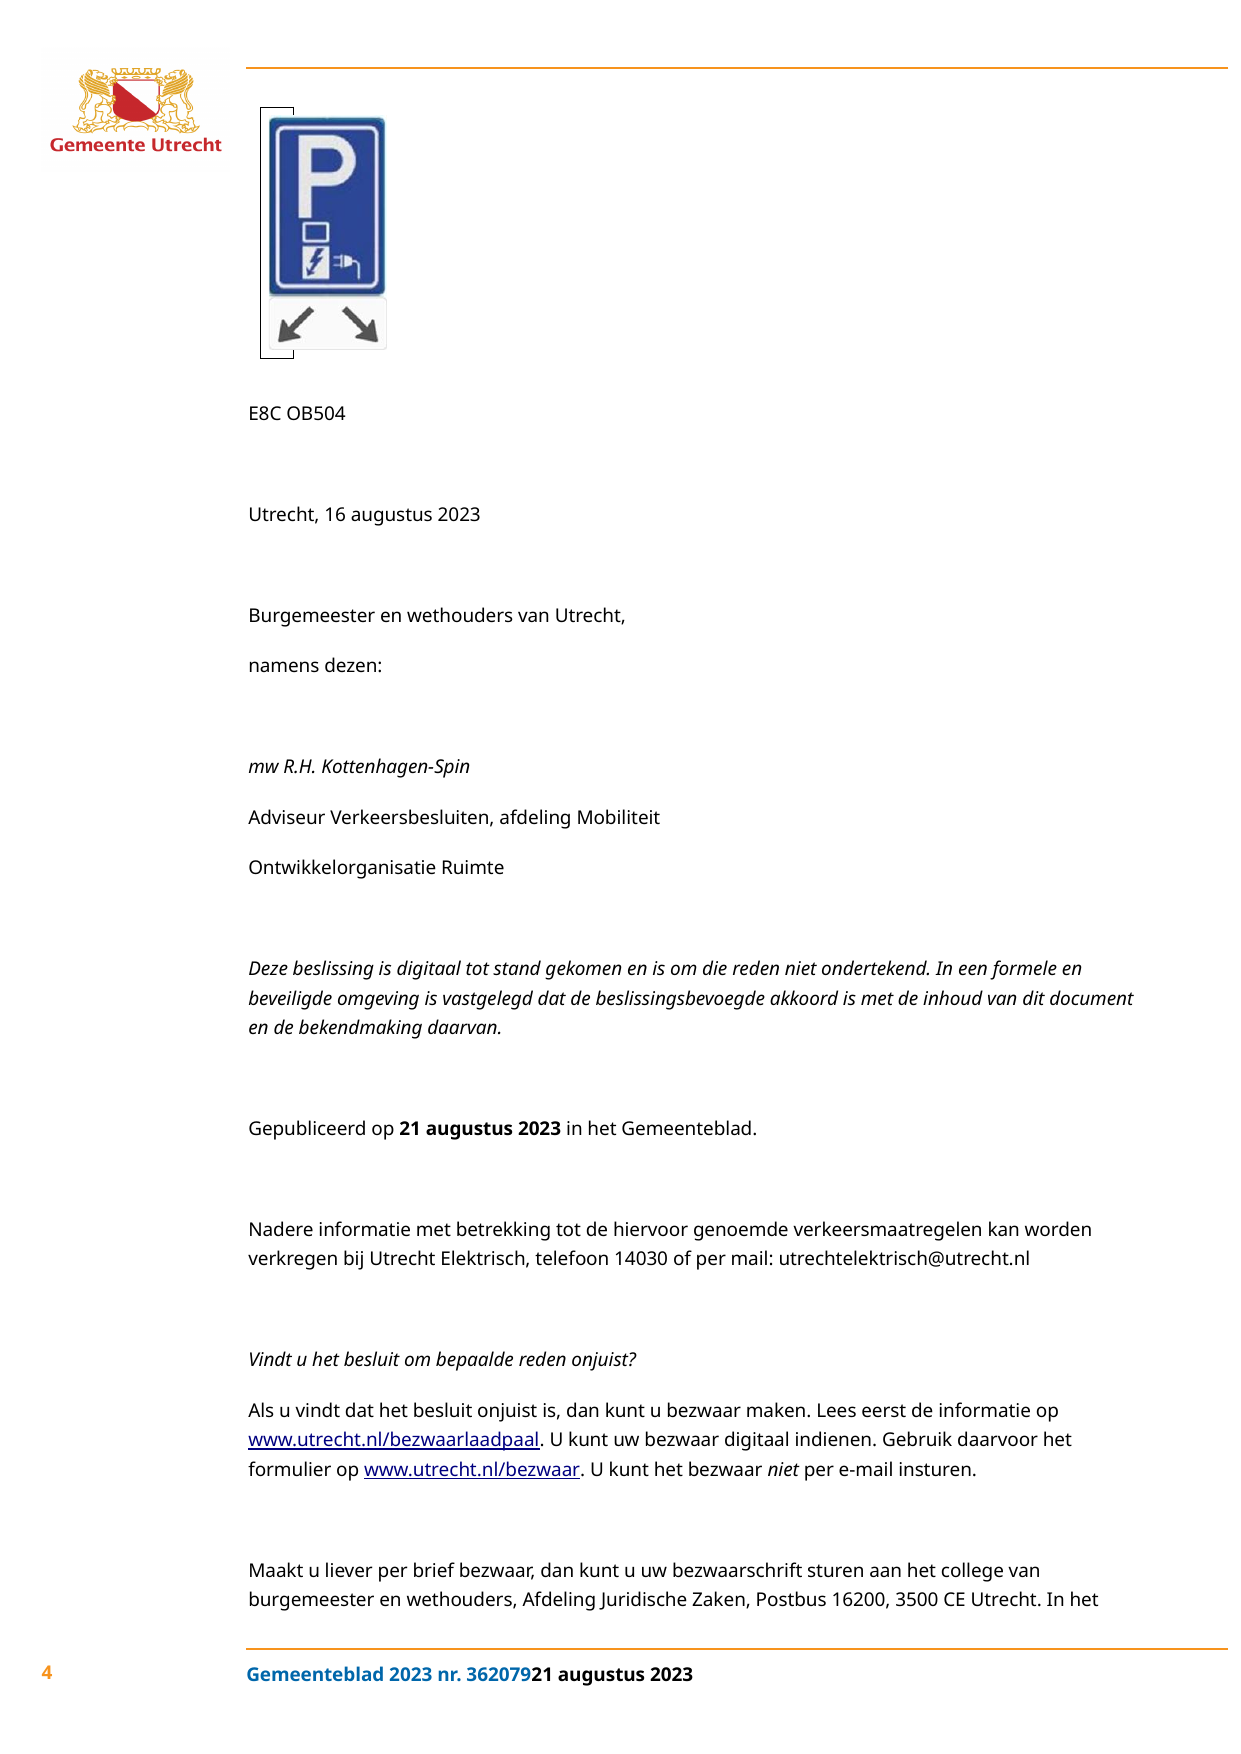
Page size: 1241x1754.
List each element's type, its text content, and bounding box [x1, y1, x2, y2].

picture [268, 115, 387, 350]
text E8C OB504 [248, 401, 1152, 426]
text Als u vindt dat het besluit onjuist is, dan kunt u bezwaar maken. Lees eerst de informatie op www.utrecht.nl/bezwaarlaadpaal. U kunt uw bezwaar digitaal indienen. Gebruik daarvoor het formulier op www.utrecht.nl/bezwaar. U kunt het bezwaar niet per e-mail insturen. [248, 1397, 1152, 1482]
text mw R.H. Kottenhagen-Spin [248, 753, 1152, 779]
text Ontwikkelorganisatie Ruimte [248, 854, 1152, 880]
text Maakt u liever per brief bezwaar, dan kunt u uw bezwaarschrift sturen aan het college van burgemeester en wethouders, Afdeling Juridische Zaken, Postbus 16200, 3500 CE Utrecht. In het [248, 1557, 1152, 1612]
text namens dezen: [248, 653, 1152, 678]
text Adviseur Verkeersbesluiten, afdeling Mobiliteit [248, 804, 1152, 830]
text Gepubliceerd op 21 augustus 2023 in het Gemeenteblad. [248, 1115, 1152, 1141]
picture [41, 47, 231, 172]
text Deze beslissing is digitaal tot stand gekomen en is om die reden niet ondertekend. In een formele en beveiligde omgeving is vastgelegd dat de beslissingsbevoegde akkoord is met de inhoud van dit document en de bekendmaking daarvan. [248, 955, 1152, 1040]
text Burgemeester en wethouders van Utrecht, [248, 602, 1152, 628]
text Utrecht, 16 augustus 2023 [248, 501, 1152, 527]
text Vindt u het besluit om bepaalde reden onjuist? [248, 1346, 1152, 1372]
text Nadere informatie met betrekking tot de hiervoor genoemde verkeersmaatregelen kan worden verkregen bij Utrecht Elektrisch, telefoon 14030 of per mail: utrechtelektrisch@utrecht.nl [248, 1216, 1152, 1271]
